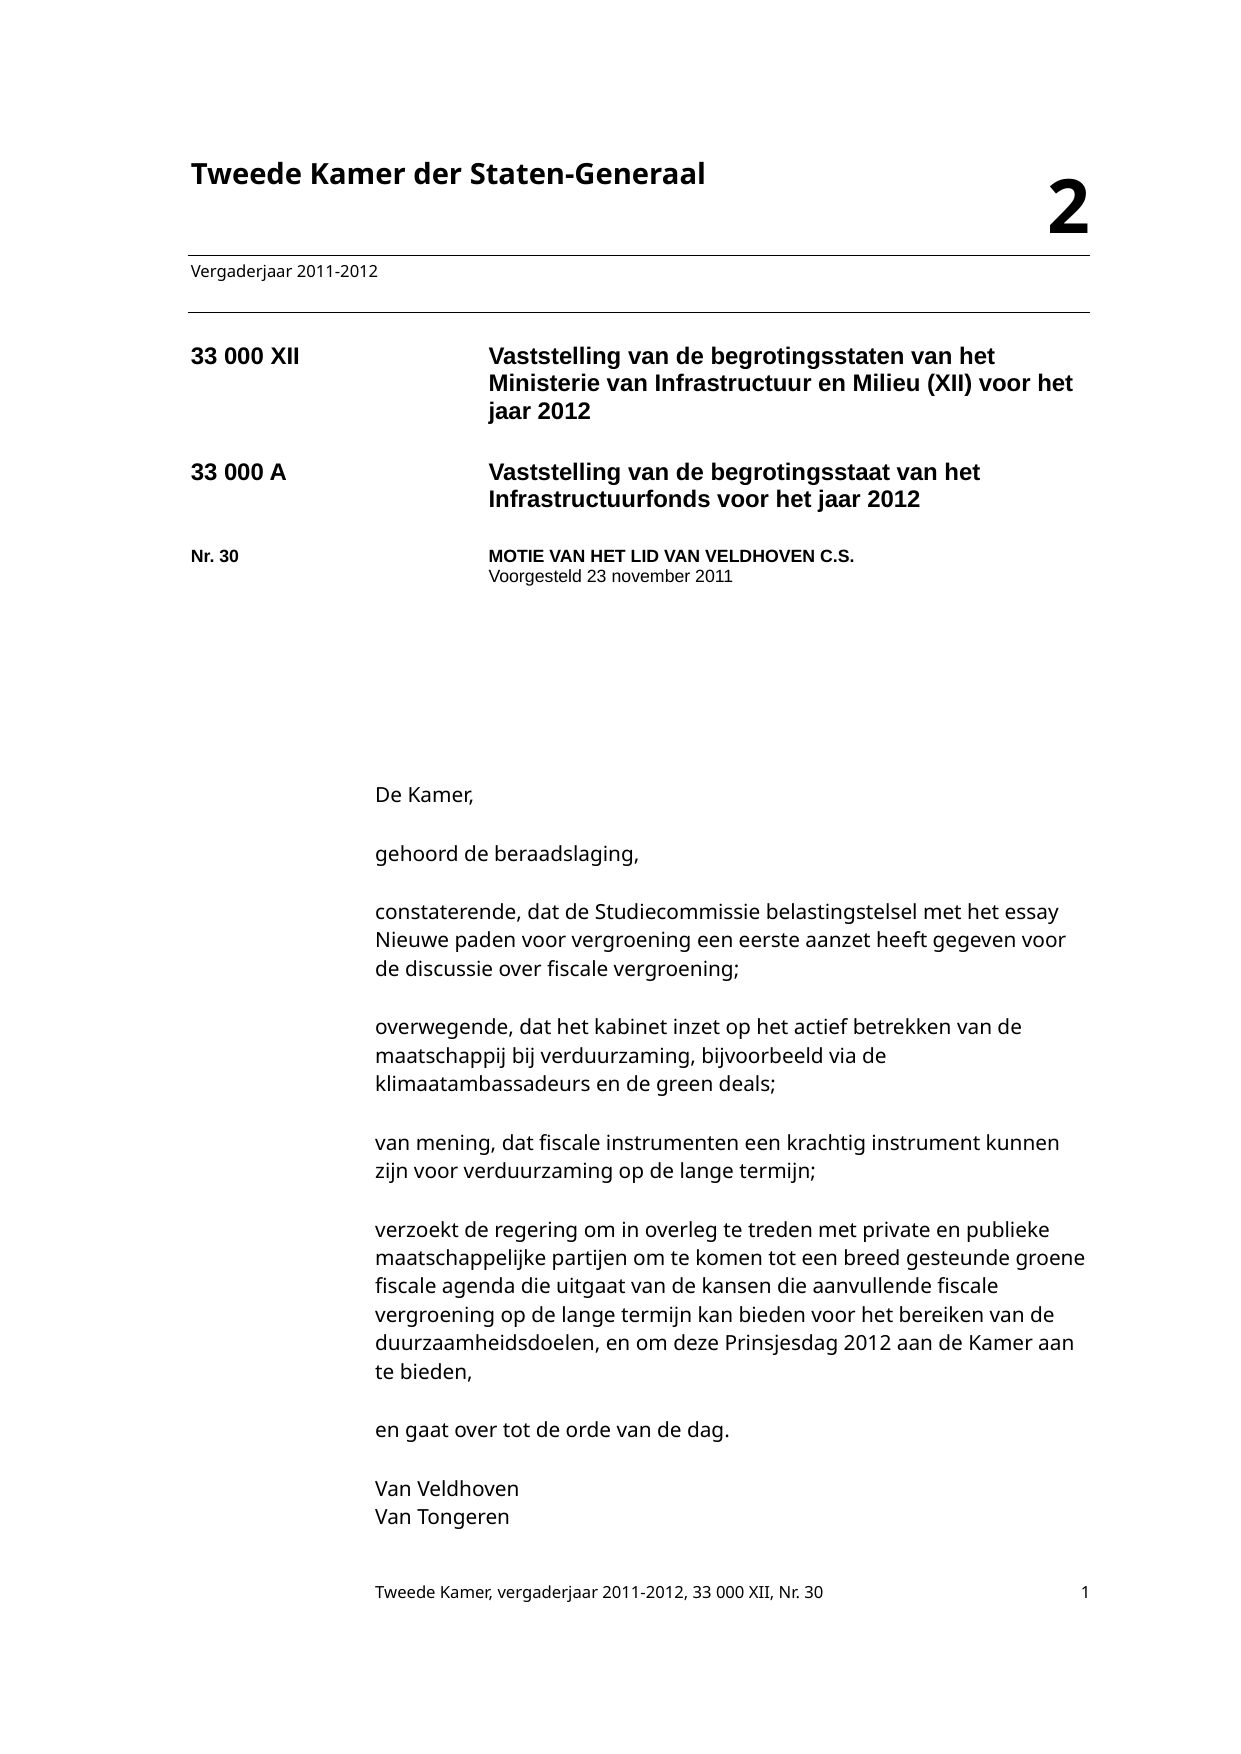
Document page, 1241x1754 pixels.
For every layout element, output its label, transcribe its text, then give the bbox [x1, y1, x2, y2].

table_cell [485, 313, 1090, 339]
table_cell Nr. 30 [188, 543, 485, 662]
text verzoekt de regering om in overleg te treden met private en publieke maatschappelijke partijen om te komen tot een breed gesteunde groene fiscale agenda die uitgaat van de kansen die aanvullende fiscale vergroening op de lange termijn kan bieden voor het bereiken van de duurzaamheidsdoelen, en om deze Prinsjesdag 2012 aan de Kamer aan te bieden, [375, 1215, 1090, 1385]
text van mening, dat fiscale instrumenten een krachtig instrument kunnen zijn voor verduurzaming op de lange termijn; [375, 1128, 1090, 1185]
table_cell Vaststelling van de begrotingsstaat van het Infrastructuurfonds voor het jaar 2012 [485, 455, 1090, 543]
table_cell [188, 313, 485, 339]
text Van Veldhoven [375, 1474, 1090, 1502]
text en gaat over tot de orde van de dag. [375, 1415, 1090, 1444]
text De Kamer, [375, 780, 1090, 809]
table_header 2 [910, 150, 1090, 255]
text constaterende, dat de Studiecommissie belastingstelsel met het essay Nieuwe paden voor vergroening een eerste aanzet heeft gegeven voor de discussie over fiscale vergroening; [375, 897, 1090, 982]
table_cell Vaststelling van de begrotingsstaten van het Ministerie van Infrastructuur en Milieu (XII) voor het jaar 2012 [485, 339, 1090, 454]
text Van Tongeren [375, 1502, 1090, 1531]
text gehoord de beraadslaging, [375, 839, 1090, 867]
table_cell [485, 256, 1090, 312]
table_cell Vergaderjaar 2011-2012 [188, 256, 485, 312]
table_cell 33 000 A [188, 455, 485, 543]
table_cell MOTIE VAN HET LID VAN VELDHOVEN C.S. Voorgesteld 23 november 2011 [485, 543, 1090, 662]
table_header Tweede Kamer der Staten-Generaal [188, 150, 909, 255]
text overwegende, dat het kabinet inzet op het actief betrekken van de maatschappij bij verduurzaming, bijvoorbeeld via de klimaatambassadeurs en de green deals; [375, 1012, 1090, 1098]
table_cell 33 000 XII [188, 339, 485, 454]
